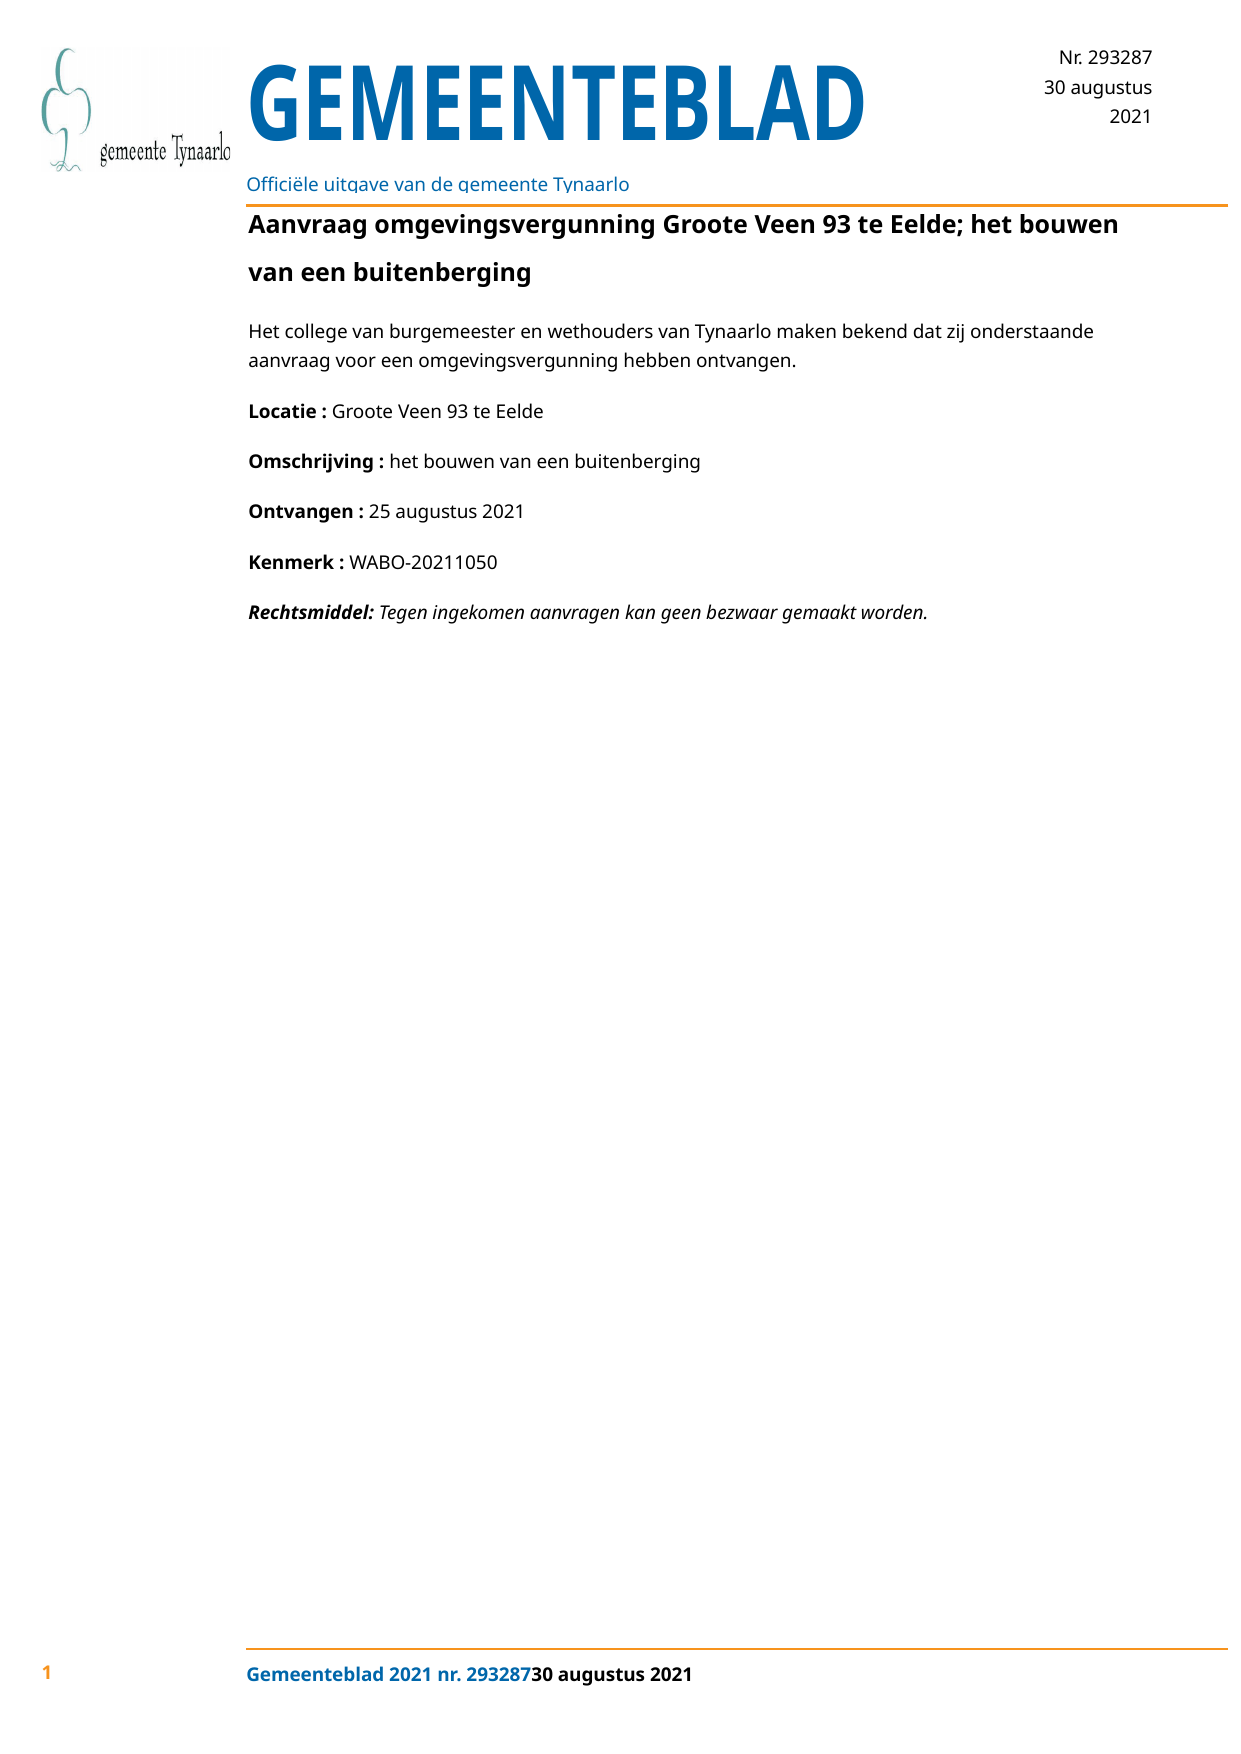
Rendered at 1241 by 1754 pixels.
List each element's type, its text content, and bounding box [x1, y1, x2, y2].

picture [41, 47, 231, 172]
text Locatie : Groote Veen 93 te Eelde [248, 398, 1152, 424]
text Rechtsmiddel: Tegen ingekomen aanvragen kan geen bezwaar gemaakt worden. [248, 599, 1152, 625]
text Omschrijving : het bouwen van een buitenberging [248, 448, 1152, 474]
text Kenmerk : WABO-20211050 [248, 549, 1152, 575]
text Het college van burgemeester en wethouders van Tynaarlo maken bekend dat zij onderstaande aanvraag voor een omgevingsvergunning hebben ontvangen. [248, 318, 1152, 373]
text Aanvraag omgevingsvergunning Groote Veen 93 te Eelde; het bouwen van een buitenberging [248, 207, 1152, 288]
text Ontvangen : 25 augustus 2021 [248, 499, 1152, 524]
